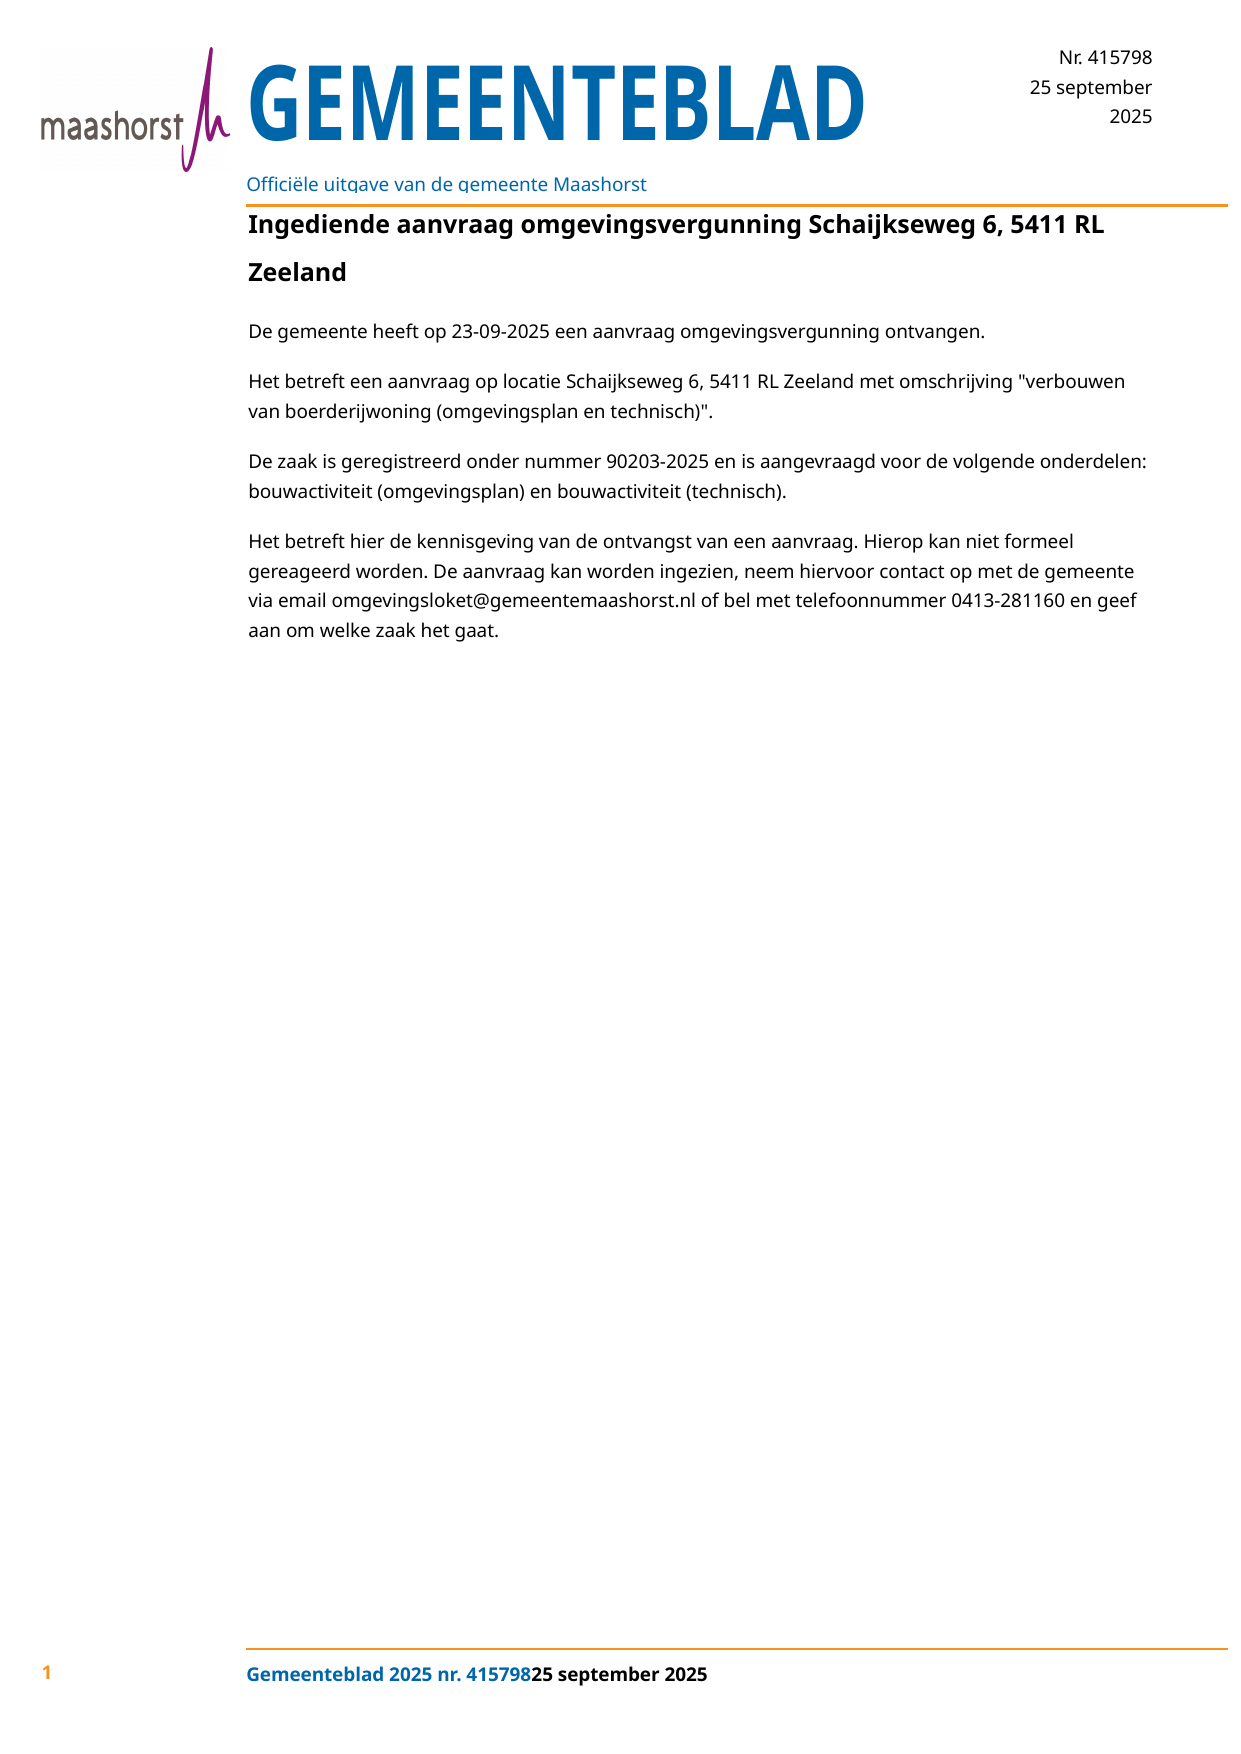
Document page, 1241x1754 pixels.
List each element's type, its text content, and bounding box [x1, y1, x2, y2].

text Het betreft hier de kennisgeving van de ontvangst van een aanvraag. Hierop kan niet formeel gereageerd worden. De aanvraag kan worden ingezien, neem hiervoor contact op met de gemeente via email omgevingsloket@gemeentemaashorst.nl of bel met telefoonnummer 0413-281160 en geef aan om welke zaak het gaat. [248, 528, 1152, 643]
text Het betreft een aanvraag op locatie Schaijkseweg 6, 5411 RL Zeeland met omschrijving "verbouwen van boerderijwoning (omgevingsplan en technisch)". [248, 368, 1152, 424]
text De gemeente heeft op 23-09-2025 een aanvraag omgevingsvergunning ontvangen. [248, 318, 1152, 344]
text Ingediende aanvraag omgevingsvergunning Schaijkseweg 6, 5411 RL Zeeland [248, 207, 1152, 288]
text De zaak is geregistreerd onder nummer 90203-2025 en is aangevraagd voor de volgende onderdelen: bouwactiviteit (omgevingsplan) en bouwactiviteit (technisch). [248, 448, 1152, 504]
picture [41, 47, 231, 172]
